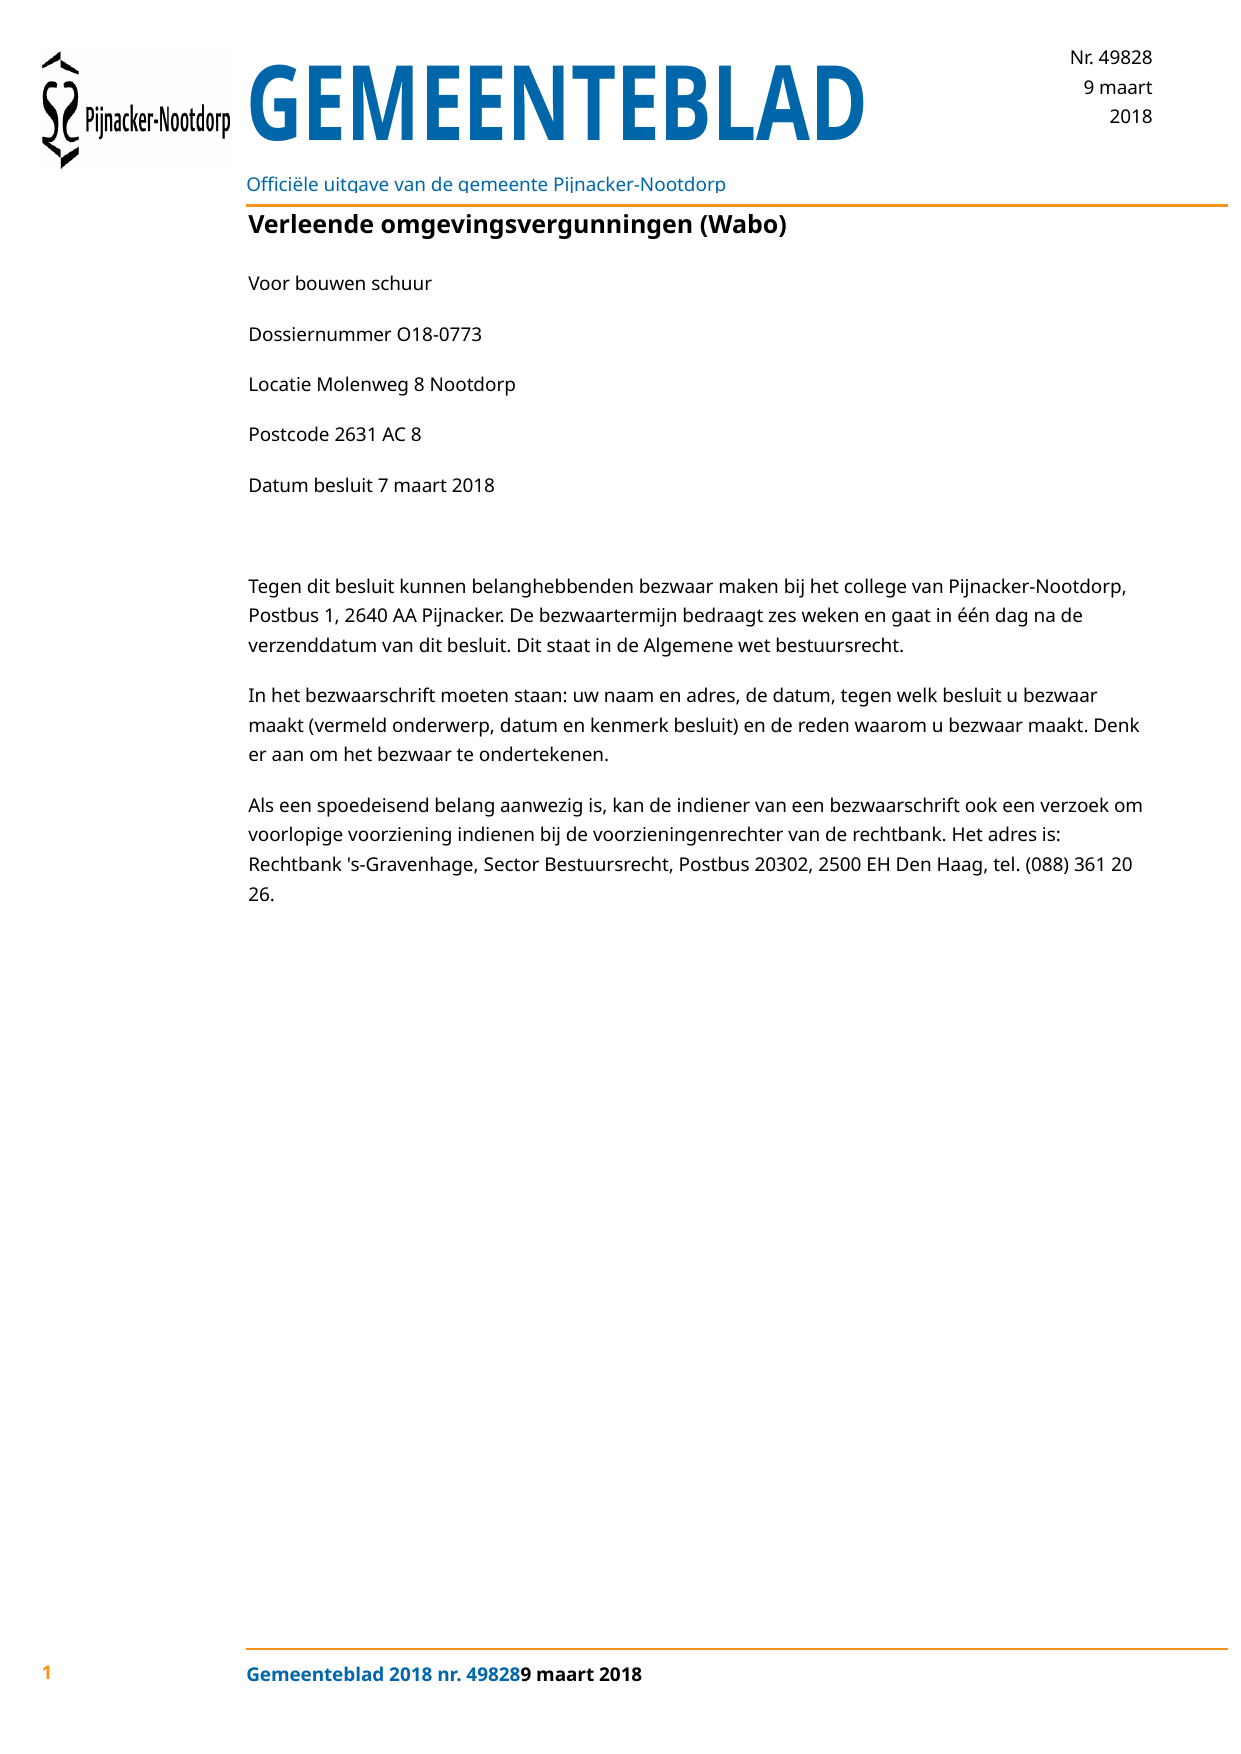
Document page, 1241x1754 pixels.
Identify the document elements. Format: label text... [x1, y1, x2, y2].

picture [41, 47, 231, 172]
text Dossiernummer O18-0773 [248, 321, 1152, 346]
text Datum besluit 7 maart 2018 [248, 472, 1152, 498]
text Locatie Molenweg 8 Nootdorp [248, 371, 1152, 397]
text Postcode 2631 AC 8 [248, 422, 1152, 447]
text In het bezwaarschrift moeten staan: uw naam en adres, de datum, tegen welk besluit u bezwaar maakt (vermeld onderwerp, datum en kenmerk besluit) en de reden waarom u bezwaar maakt. Denk er aan om het bezwaar te ondertekenen. [248, 682, 1152, 767]
text Voor bouwen schuur [248, 270, 1152, 296]
text Verleende omgevingsvergunningen (Wabo) [248, 207, 1152, 241]
text Tegen dit besluit kunnen belanghebbenden bezwaar maken bij het college van Pijnacker-Nootdorp, Postbus 1, 2640 AA Pijnacker. De bezwaartermijn bedraagt zes weken en gaat in één dag na de verzenddatum van dit besluit. Dit staat in de Algemene wet bestuursrecht. [248, 573, 1152, 658]
text Als een spoedeisend belang aanwezig is, kan de indiener van een bezwaarschrift ook een verzoek om voorlopige voorziening indienen bij de voorzieningenrechter van de rechtbank. Het adres is: Rechtbank 's-Gravenhage, Sector Bestuursrecht, Postbus 20302, 2500 EH Den Haag, tel. (088) 361 20 26. [248, 792, 1152, 906]
